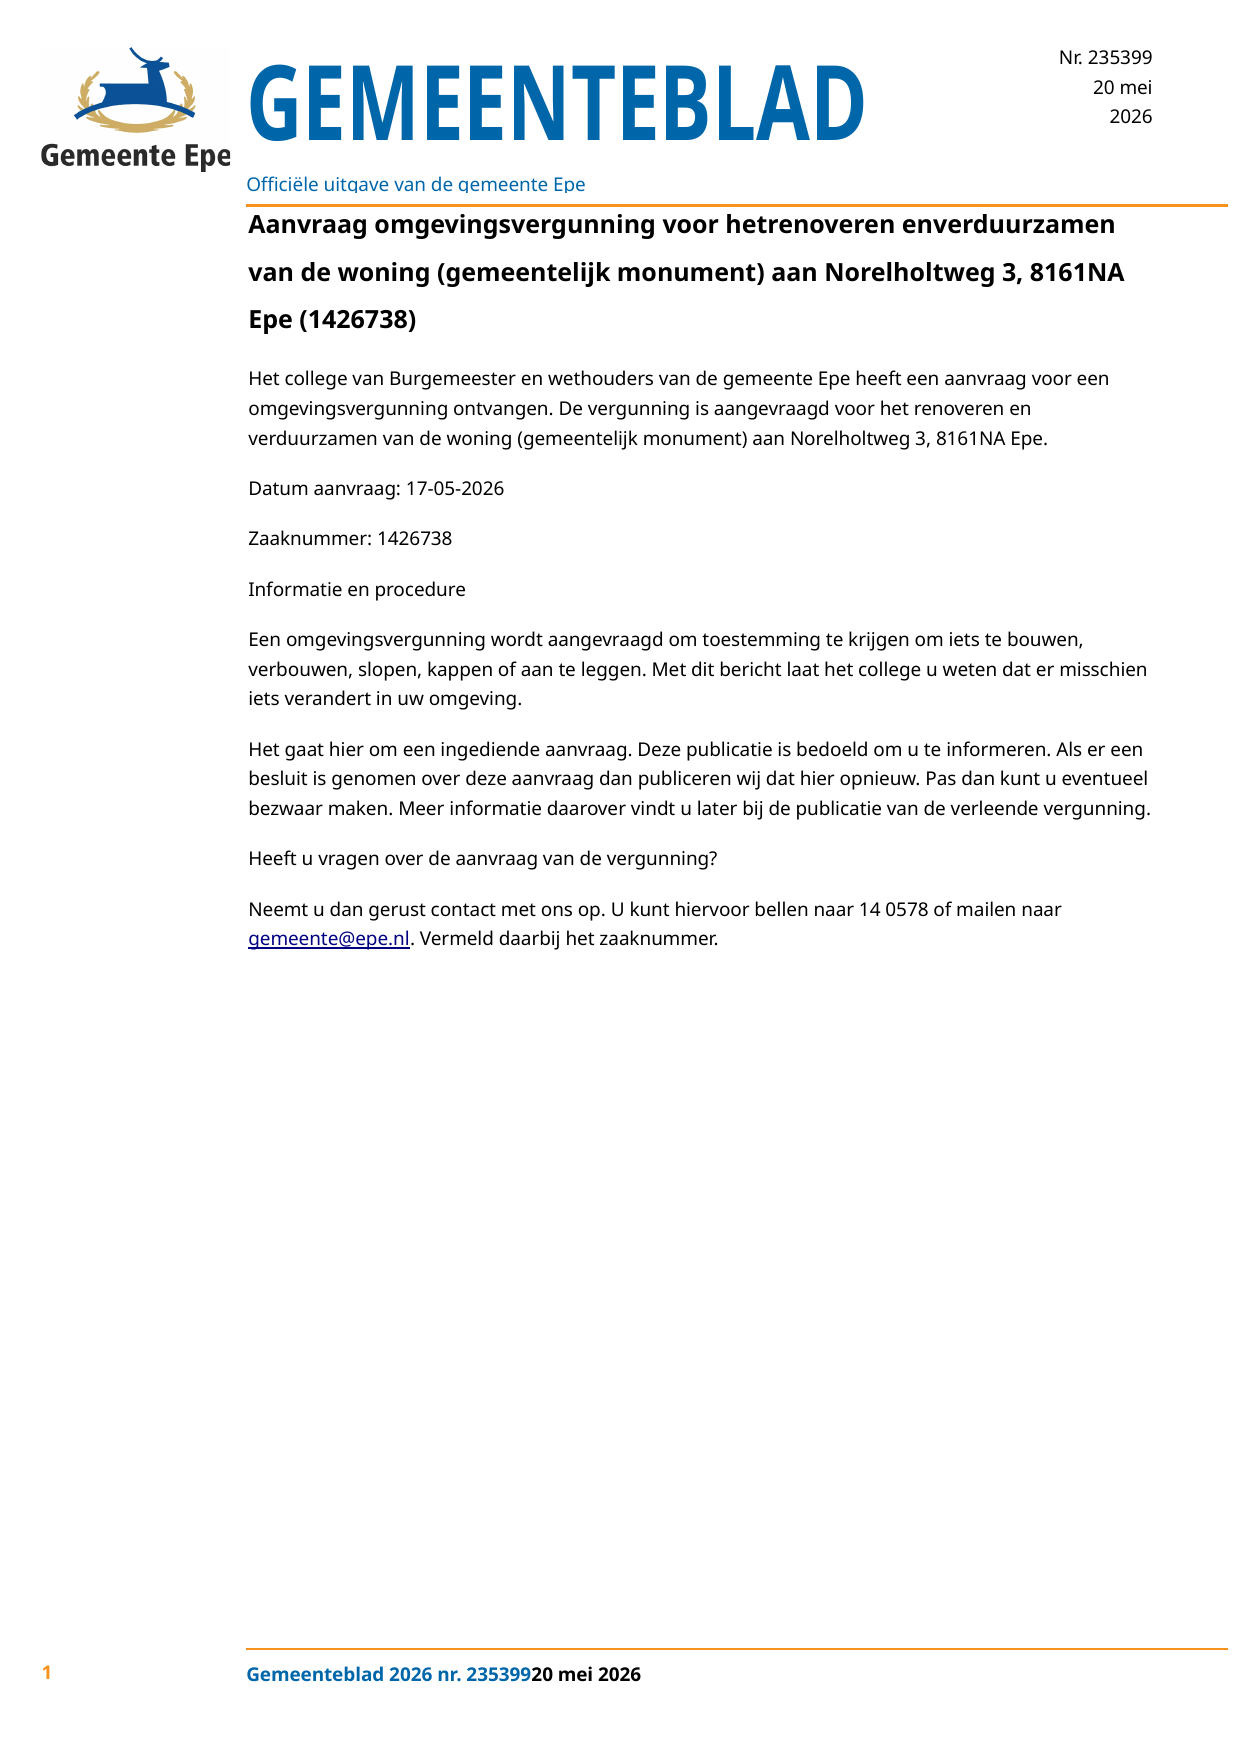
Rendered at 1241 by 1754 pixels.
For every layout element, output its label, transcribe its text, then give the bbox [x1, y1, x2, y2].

text Datum aanvraag: 17-05-2026 [248, 475, 1152, 501]
text Neemt u dan gerust contact met ons op. U kunt hiervoor bellen naar 14 0578 of mailen naar gemeente@epe.nl. Vermeld daarbij het zaaknummer. [248, 896, 1152, 951]
text Het gaat hier om een ingediende aanvraag. Deze publicatie is bedoeld om u te informeren. Als er een besluit is genomen over deze aanvraag dan publiceren wij dat hier opnieuw. Pas dan kunt u eventueel bezwaar maken. Meer informatie daarover vindt u later bij de publicatie van de verleende vergunning. [248, 736, 1152, 821]
text Het college van Burgemeester en wethouders van de gemeente Epe heeft een aanvraag voor een omgevingsvergunning ontvangen. De vergunning is aangevraagd voor het renoveren en verduurzamen van de woning (gemeentelijk monument) aan Norelholtweg 3, 8161NA Epe. [248, 366, 1152, 450]
text Informatie en procedure [248, 576, 1152, 602]
text Een omgevingsvergunning wordt aangevraagd om toestemming te krijgen om iets te bouwen, verbouwen, slopen, kappen of aan te leggen. Met dit bericht laat het college u weten dat er misschien iets verandert in uw omgeving. [248, 626, 1152, 711]
picture [41, 47, 231, 172]
text Aanvraag omgevingsvergunning voor hetrenoveren enverduurzamen van de woning (gemeentelijk monument) aan Norelholtweg 3, 8161NA Epe (1426738) [248, 207, 1152, 336]
text Zaaknummer: 1426738 [248, 526, 1152, 551]
text Heeft u vragen over de aanvraag van de vergunning? [248, 846, 1152, 871]
